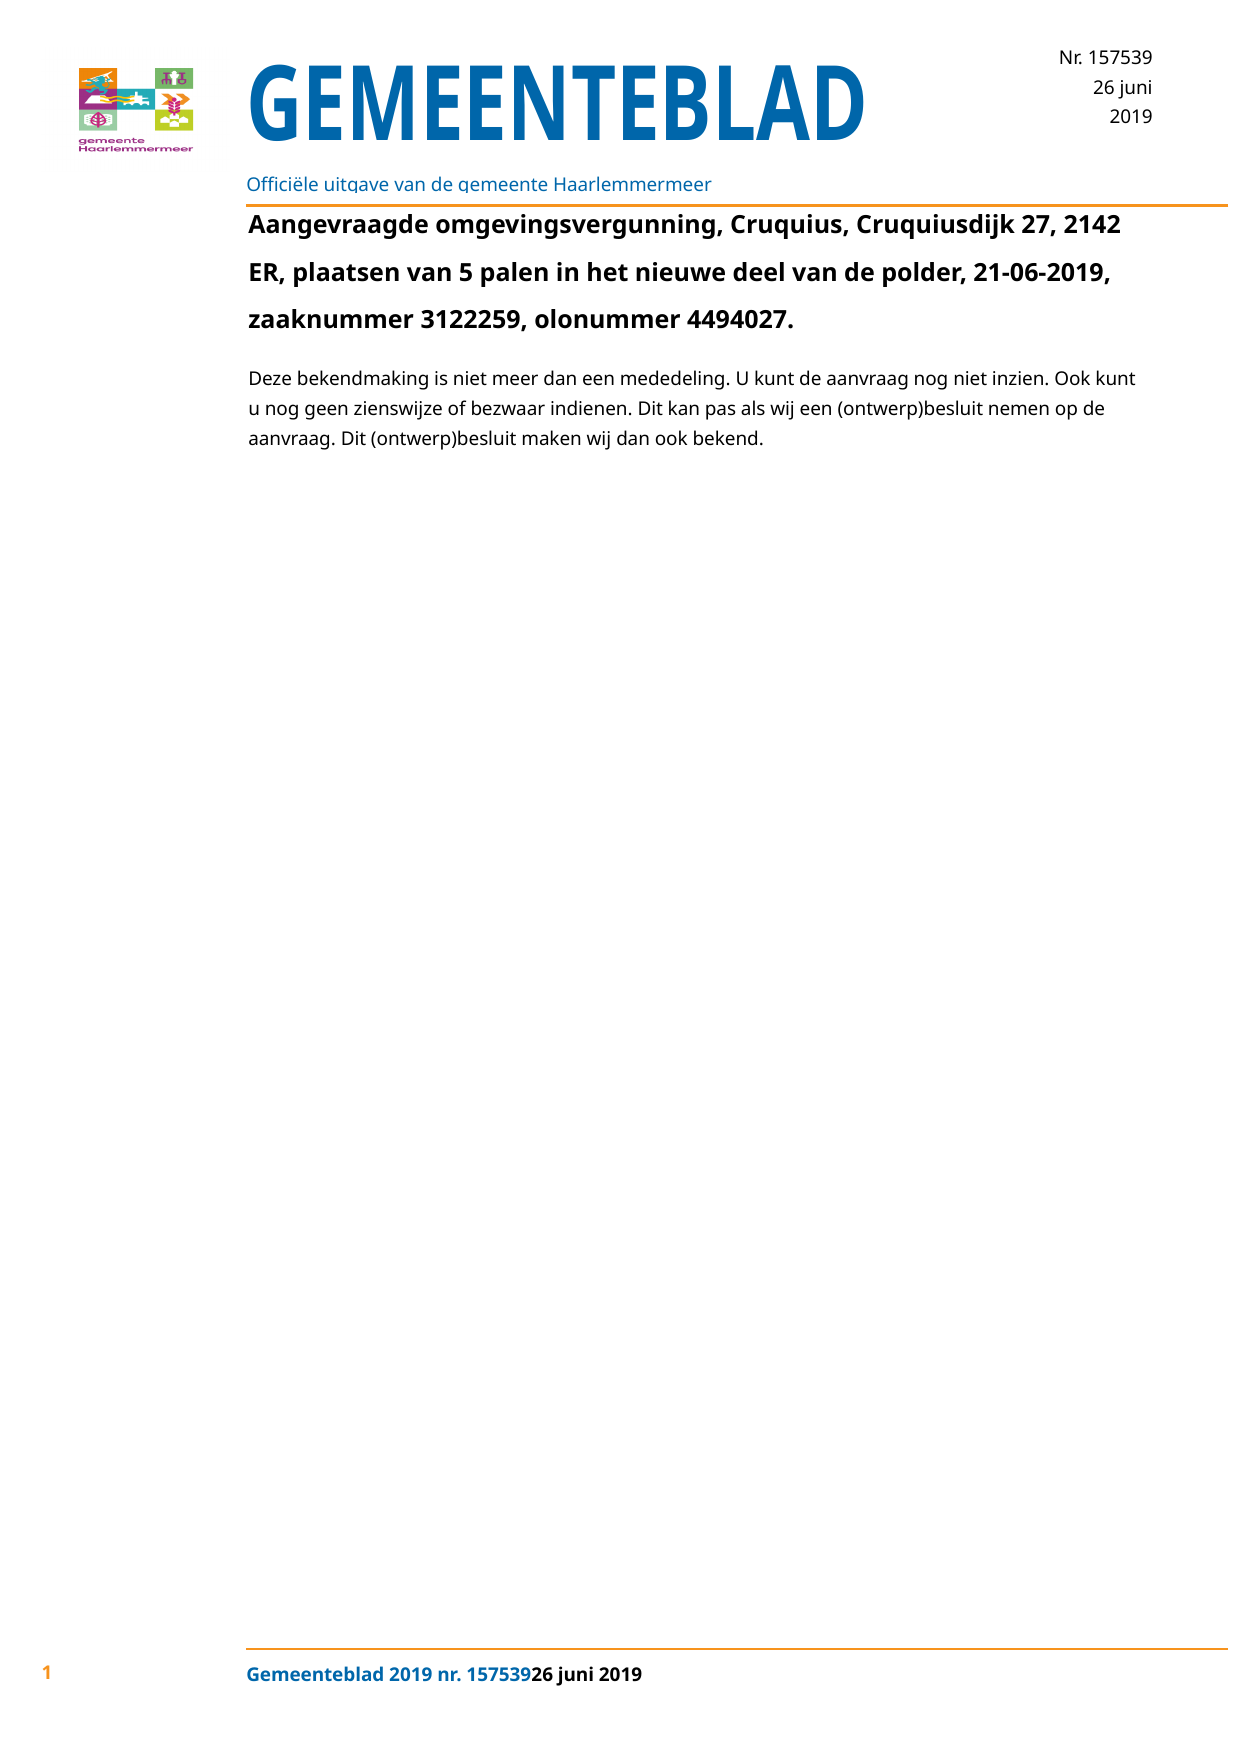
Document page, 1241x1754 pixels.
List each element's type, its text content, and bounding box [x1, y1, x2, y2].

text Deze bekendmaking is niet meer dan een mededeling. U kunt de aanvraag nog niet inzien. Ook kunt u nog geen zienswijze of bezwaar indienen. Dit kan pas als wij een (ontwerp)besluit nemen op de aanvraag. Dit (ontwerp)besluit maken wij dan ook bekend. [248, 366, 1152, 450]
text Aangevraagde omgevingsvergunning, Cruquius, Cruquiusdijk 27, 2142 ER, plaatsen van 5 palen in het nieuwe deel van de polder, 21-06-2019, zaaknummer 3122259, olonummer 4494027. [248, 207, 1152, 336]
picture [41, 47, 231, 172]
